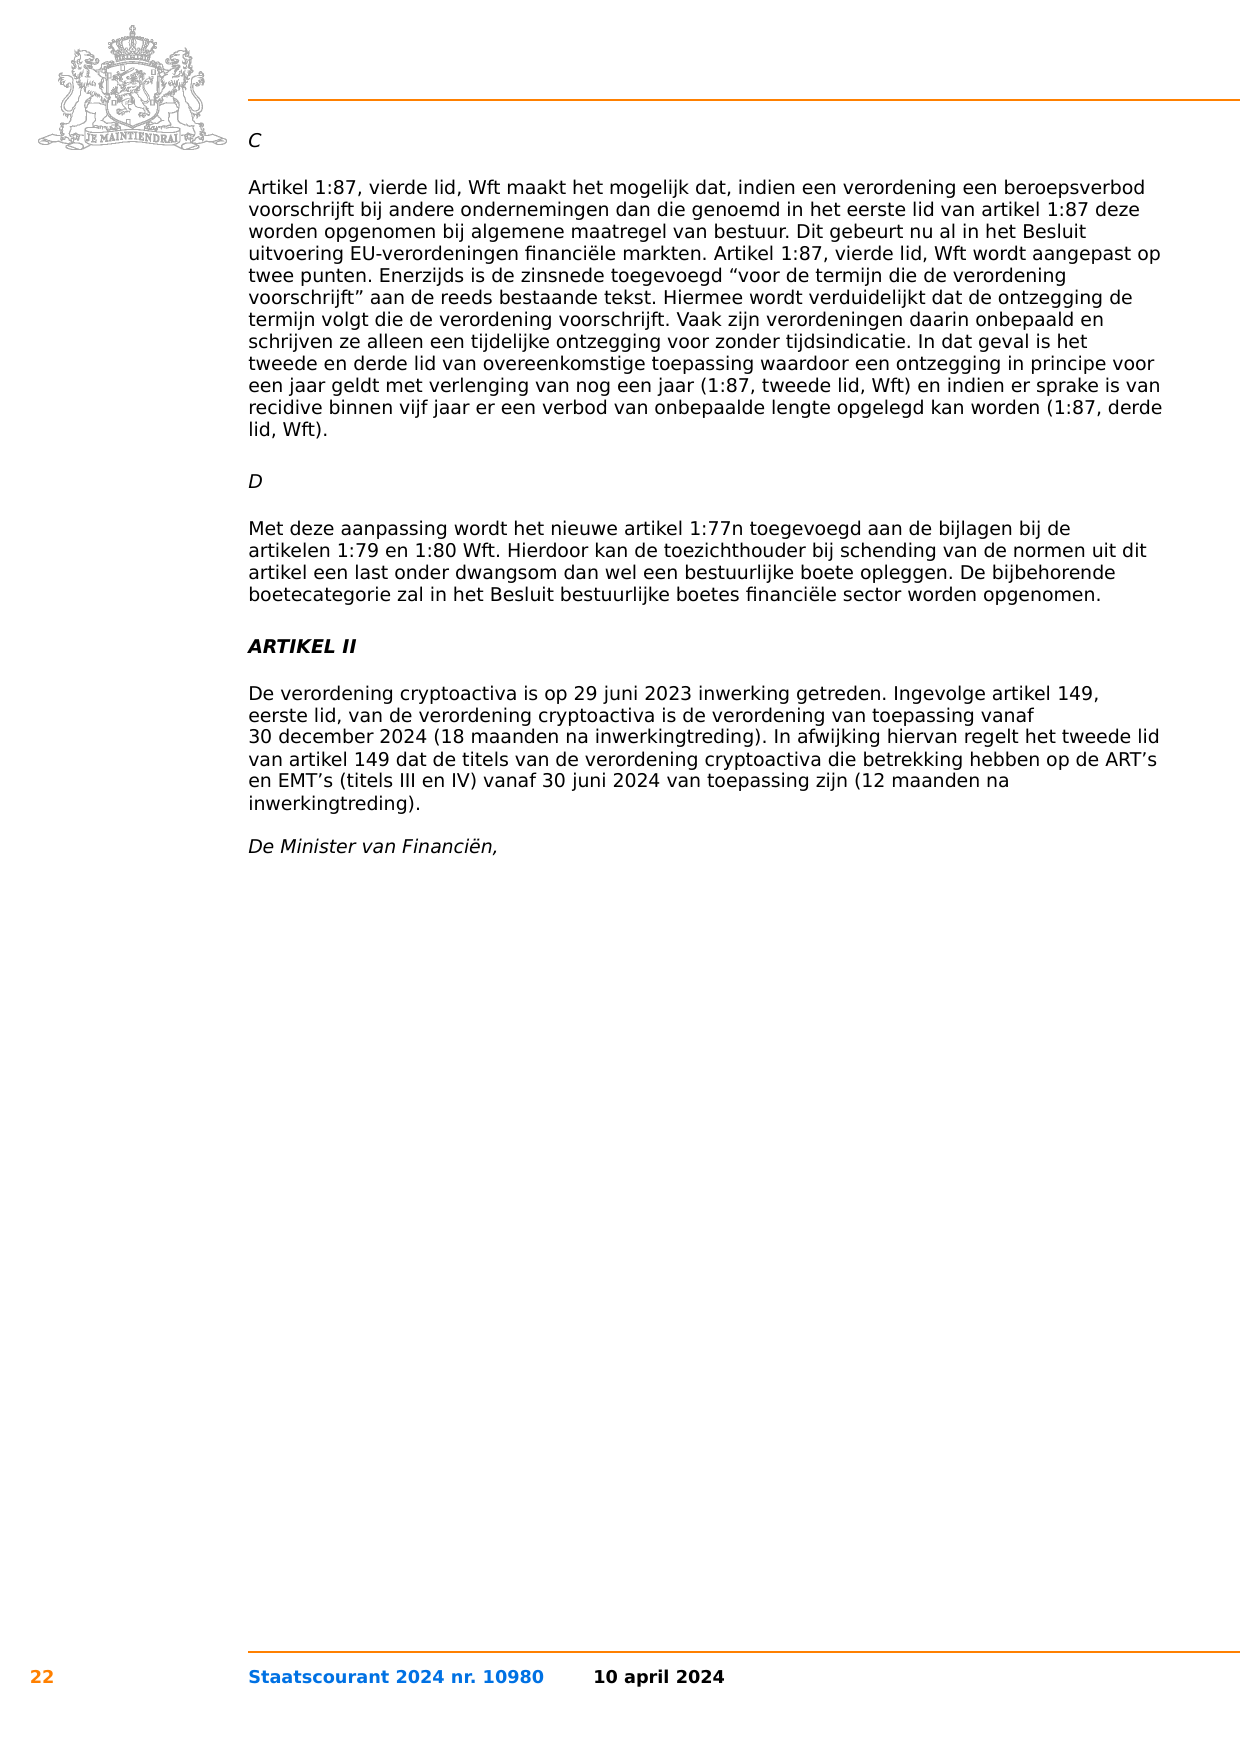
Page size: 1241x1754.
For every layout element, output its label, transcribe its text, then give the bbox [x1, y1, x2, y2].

subtitle C [248, 130, 1163, 152]
subtitle D [248, 471, 1163, 493]
subtitle ARTIKEL II [248, 636, 1163, 657]
picture [38, 25, 227, 150]
text De Minister van Financiën, [248, 836, 1163, 858]
text Artikel 1:87, vierde lid, Wft maakt het mogelijk dat, indien een verordening een beroepsverbod voorschrijft bij andere ondernemingen dan die genoemd in het eerste lid van artikel 1:87 deze worden opgenomen bij algemene maatregel van bestuur. Dit gebeurt nu al in het Besluit uitvoering EU-verordeningen financiële markten. Artikel 1:87, vierde lid, Wft wordt aangepast op twee punten. Enerzijds is de zinsnede toegevoegd “voor de termijn die de verordening voorschrijft” aan de reeds bestaande tekst. Hiermee wordt verduidelijkt dat de ontzegging de termijn volgt die de verordening voorschrijft. Vaak zijn verordeningen daarin onbepaald en schrijven ze alleen een tijdelijke ontzegging voor zonder tijdsindicatie. In dat geval is het tweede en derde lid van overeenkomstige toepassing waardoor een ontzegging in principe voor een jaar geldt met verlenging van nog een jaar (1:87, tweede lid, Wft) en indien er sprake is van recidive binnen vijf jaar er een verbod van onbepaalde lengte opgelegd kan worden (1:87, derde lid, Wft). [248, 177, 1163, 441]
text De verordening cryptoactiva is op 29 juni 2023 inwerking getreden. Ingevolge artikel 149, eerste lid, van de verordening cryptoactiva is de verordening van toepassing vanaf 30 december 2024 (18 maanden na inwerkingtreding). In afwijking hiervan regelt het tweede lid van artikel 149 dat de titels van de verordening cryptoactiva die betrekking hebben op de ART’s en EMT’s (titels III en IV) vanaf 30 juni 2024 van toepassing zijn (12 maanden na inwerkingtreding). [248, 682, 1163, 814]
text Met deze aanpassing wordt het nieuwe artikel 1:77n toegevoegd aan de bijlagen bij de artikelen 1:79 en 1:80 Wft. Hierdoor kan de toezichthouder bij schending van de normen uit dit artikel een last onder dwangsom dan wel een bestuurlijke boete opleggen. De bijbehorende boetecategorie zal in het Besluit bestuurlijke boetes financiële sector worden opgenomen. [248, 518, 1163, 606]
